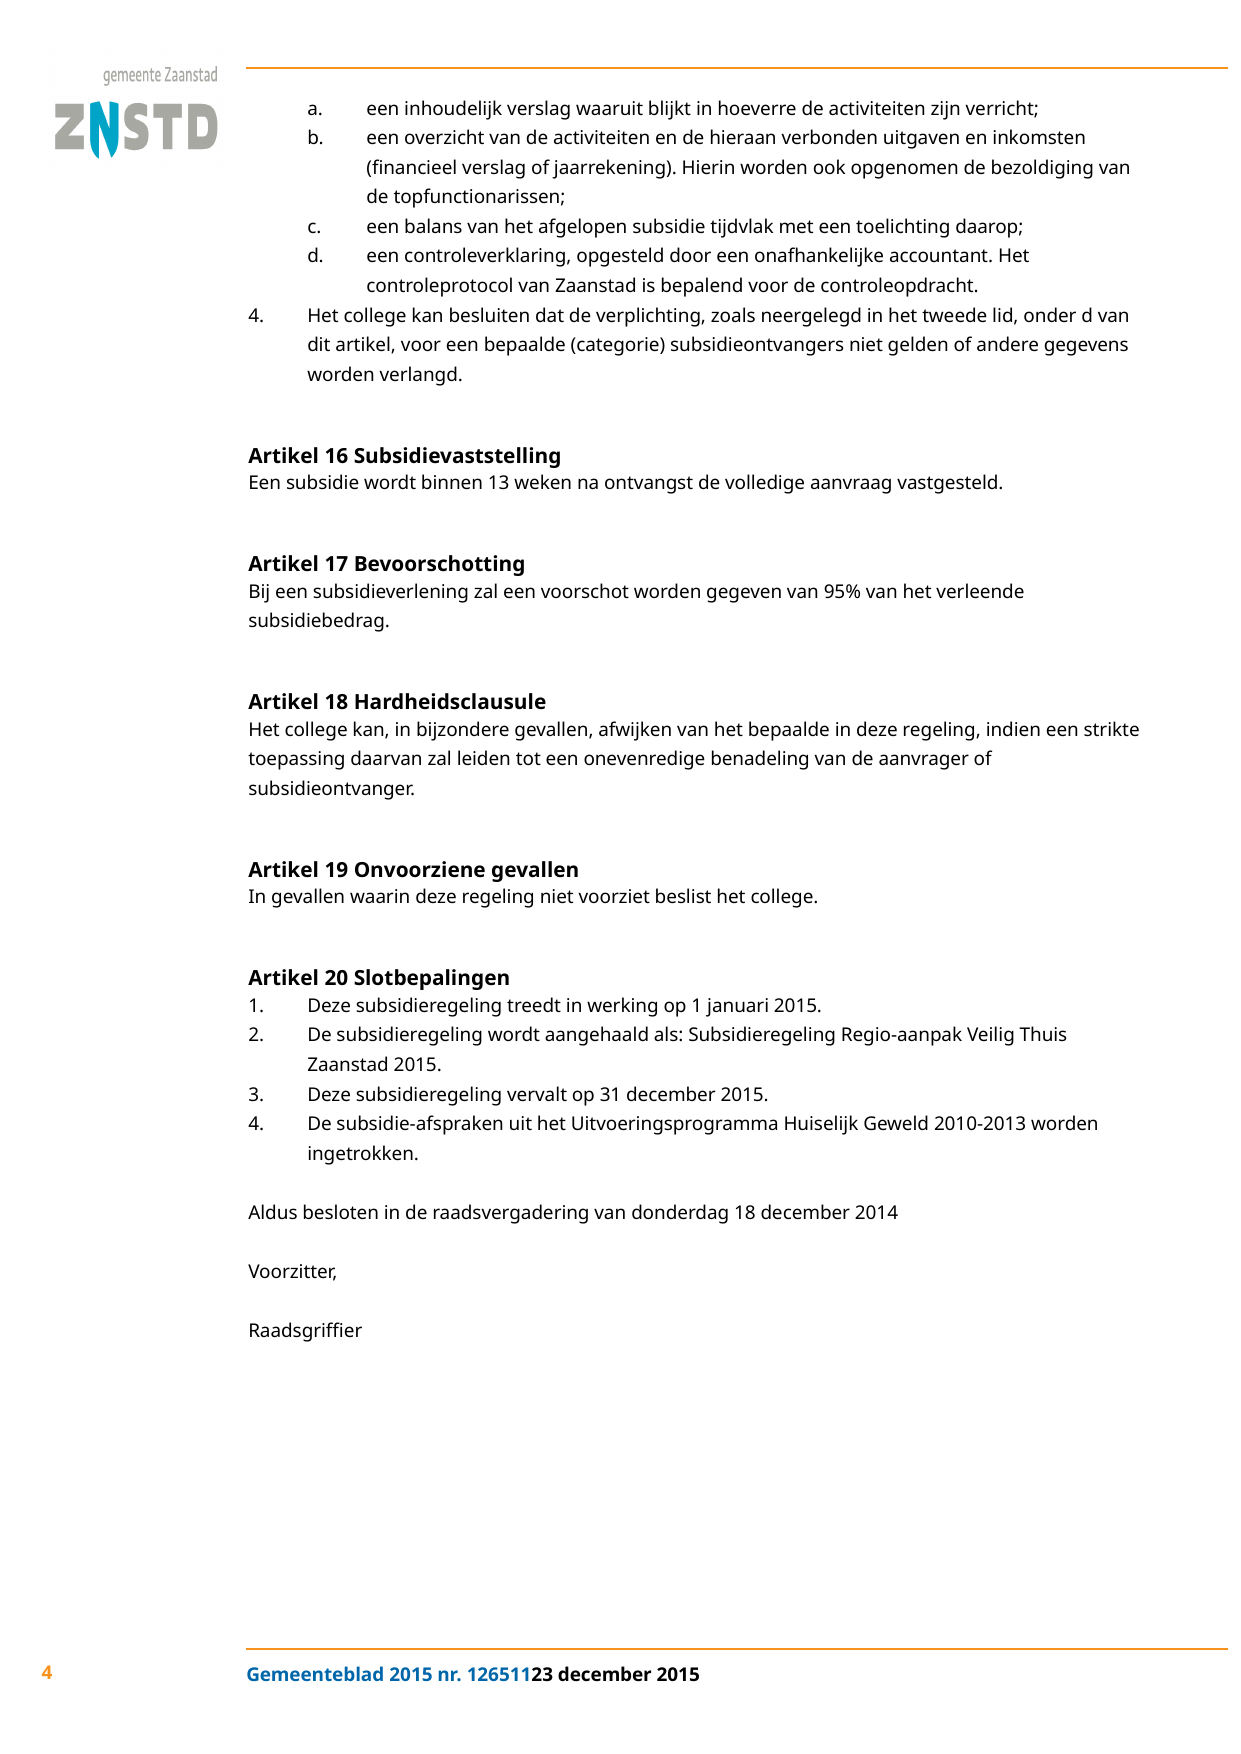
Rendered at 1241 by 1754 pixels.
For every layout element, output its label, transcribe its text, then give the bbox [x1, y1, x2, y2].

list Deze subsidieregeling treedt in werking op 1 januari 2015. [248, 992, 1152, 1018]
text Voorzitter, [248, 1258, 1152, 1284]
list De subsidie-afspraken uit het Uitvoeringsprogramma Huiselijk Geweld 2010-2013 worden ingetrokken. [248, 1110, 1152, 1166]
list De subsidieregeling wordt aangehaald als: Subsidieregeling Regio-aanpak Veilig Thuis Zaanstad 2015. [248, 1022, 1152, 1077]
text Artikel 17 Bevoorschotting [248, 549, 1152, 578]
list een inhoudelijk verslag waaruit blijkt in hoeverre de activiteiten zijn verricht; [307, 95, 1152, 121]
text Artikel 20 Slotbepalingen [248, 963, 1152, 992]
list een balans van het afgelopen subsidie tijdvlak met een toelichting daarop; [307, 213, 1152, 239]
text Artikel 16 Subsidievaststelling [248, 441, 1152, 469]
list een controleverklaring, opgesteld door een onafhankelijke accountant. Het controleprotocol van Zaanstad is bepalend voor de controleopdracht. [307, 243, 1152, 298]
list Het college kan besluiten dat de verplichting, zoals neergelegd in het tweede lid, onder d van dit artikel, voor een bepaalde (categorie) subsidieontvangers niet gelden of andere gegevens worden verlangd. [248, 302, 1152, 387]
text Artikel 18 Hardheidsclausule [248, 687, 1152, 716]
list Deze subsidieregeling vervalt op 31 december 2015. [248, 1081, 1152, 1106]
text Een subsidie wordt binnen 13 weken na ontvangst de volledige aanvraag vastgesteld. [248, 469, 1152, 495]
picture [41, 47, 231, 172]
text Bij een subsidieverlening zal een voorschot worden gegeven van 95% van het verleende subsidiebedrag. [248, 578, 1152, 633]
text In gevallen waarin deze regeling niet voorziet beslist het college. [248, 883, 1152, 909]
text Het college kan, in bijzondere gevallen, afwijken van het bepaalde in deze regeling, indien een strikte toepassing daarvan zal leiden tot een onevenredige benadeling van de aanvrager of subsidieontvanger. [248, 716, 1152, 801]
text Artikel 19 Onvoorziene gevallen [248, 855, 1152, 883]
text Aldus besloten in de raadsvergadering van donderdag 18 december 2014 [248, 1199, 1152, 1225]
list een overzicht van de activiteiten en de hieraan verbonden uitgaven en inkomsten (financieel verslag of jaarrekening). Hierin worden ook opgenomen de bezoldiging van de topfunctionarissen; [307, 124, 1152, 209]
text Raadsgriffier [248, 1317, 1152, 1343]
